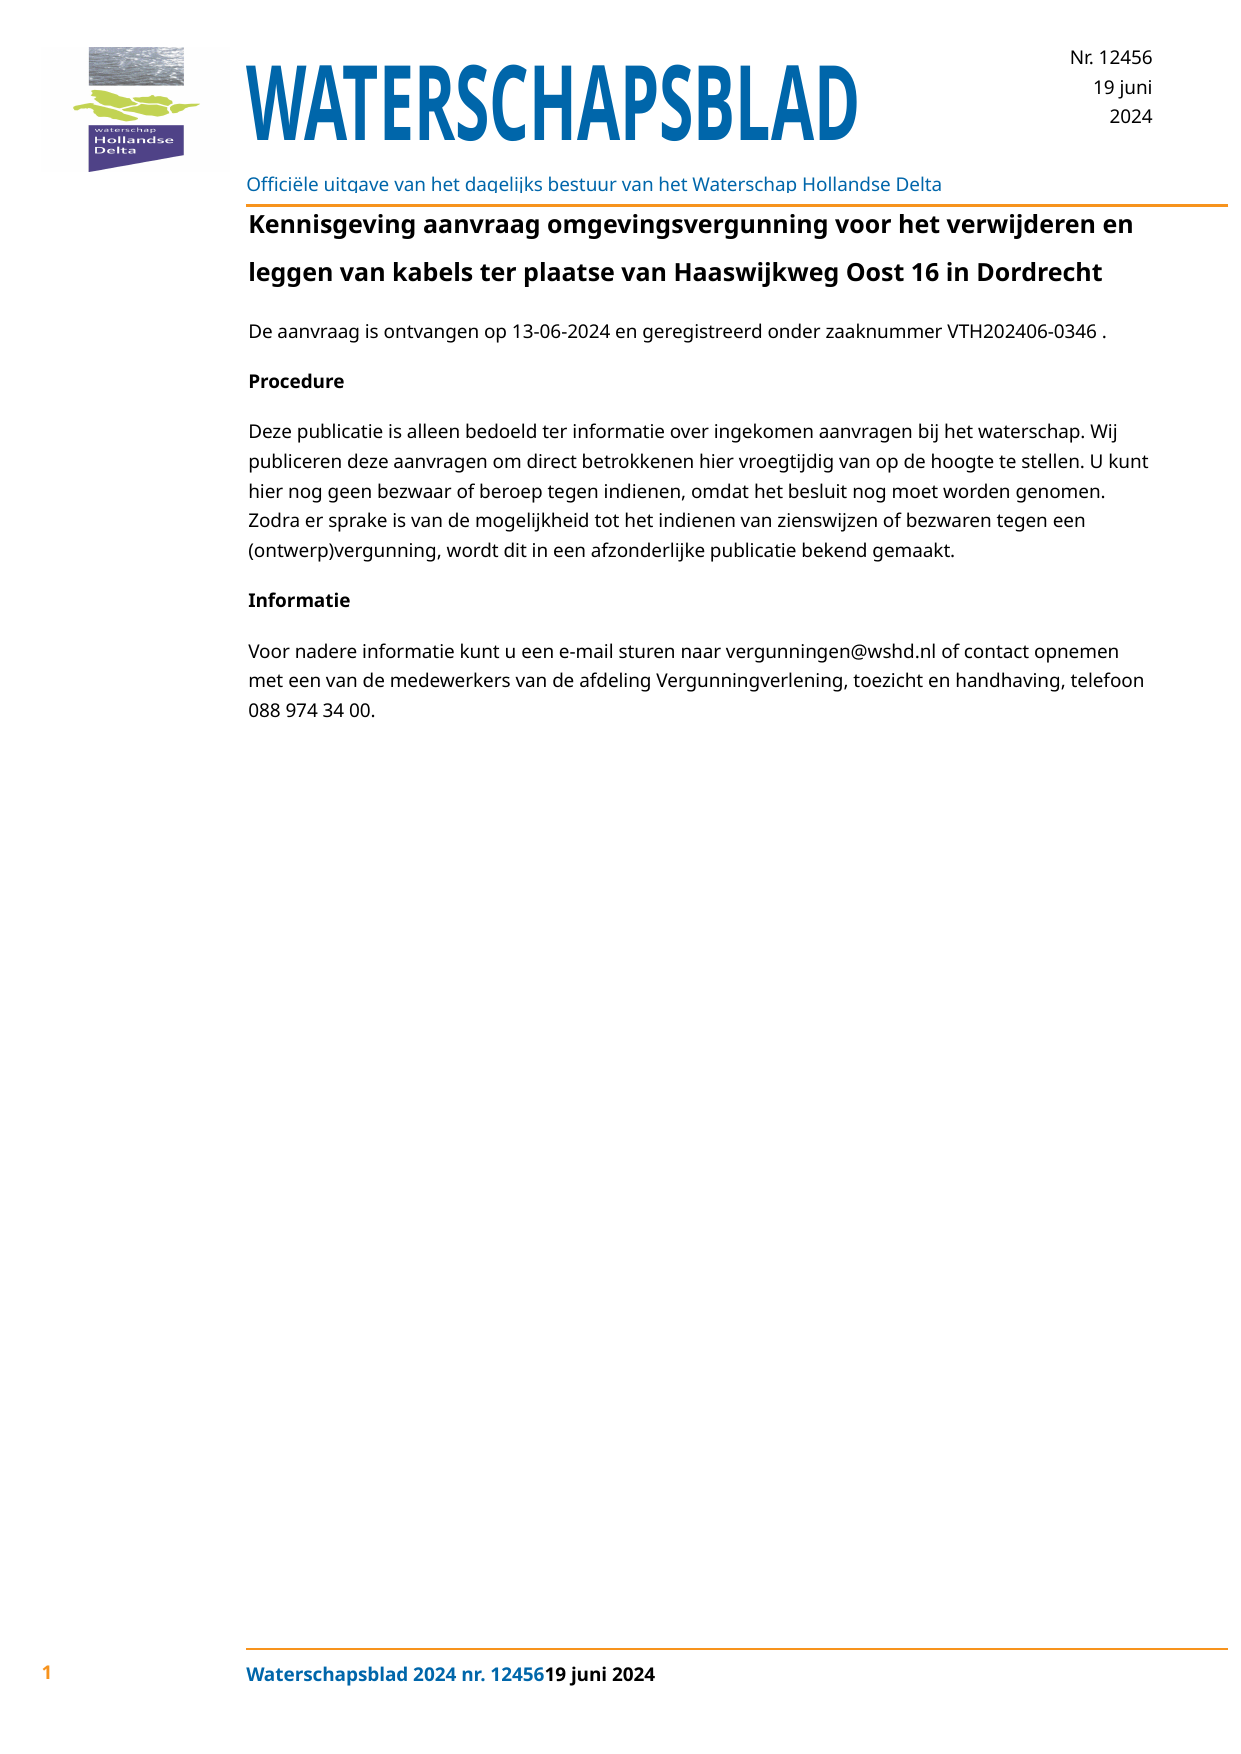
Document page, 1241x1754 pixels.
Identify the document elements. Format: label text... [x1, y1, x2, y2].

picture [41, 47, 231, 172]
text De aanvraag is ontvangen op 13-06-2024 en geregistreerd onder zaaknummer VTH202406-0346 . [248, 318, 1152, 344]
text Voor nadere informatie kunt u een e-mail sturen naar vergunningen@wshd.nl of contact opnemen met een van de medewerkers van de afdeling Vergunningverlening, toezicht en handhaving, telefoon 088 974 34 00. [248, 638, 1152, 723]
text Procedure [248, 368, 1152, 394]
text Informatie [248, 587, 1152, 613]
text Deze publicatie is alleen bedoeld ter informatie over ingekomen aanvragen bij het waterschap. Wij publiceren deze aanvragen om direct betrokkenen hier vroegtijdig van op de hoogte te stellen. U kunt hier nog geen bezwaar of beroep tegen indienen, omdat het besluit nog moet worden genomen. Zodra er sprake is van de mogelijkheid tot het indienen van zienswijzen of bezwaren tegen een (ontwerp)vergunning, wordt dit in een afzonderlijke publicatie bekend gemaakt. [248, 419, 1152, 563]
text Kennisgeving aanvraag omgevingsvergunning voor het verwijderen en leggen van kabels ter plaatse van Haaswijkweg Oost 16 in Dordrecht [248, 207, 1152, 288]
